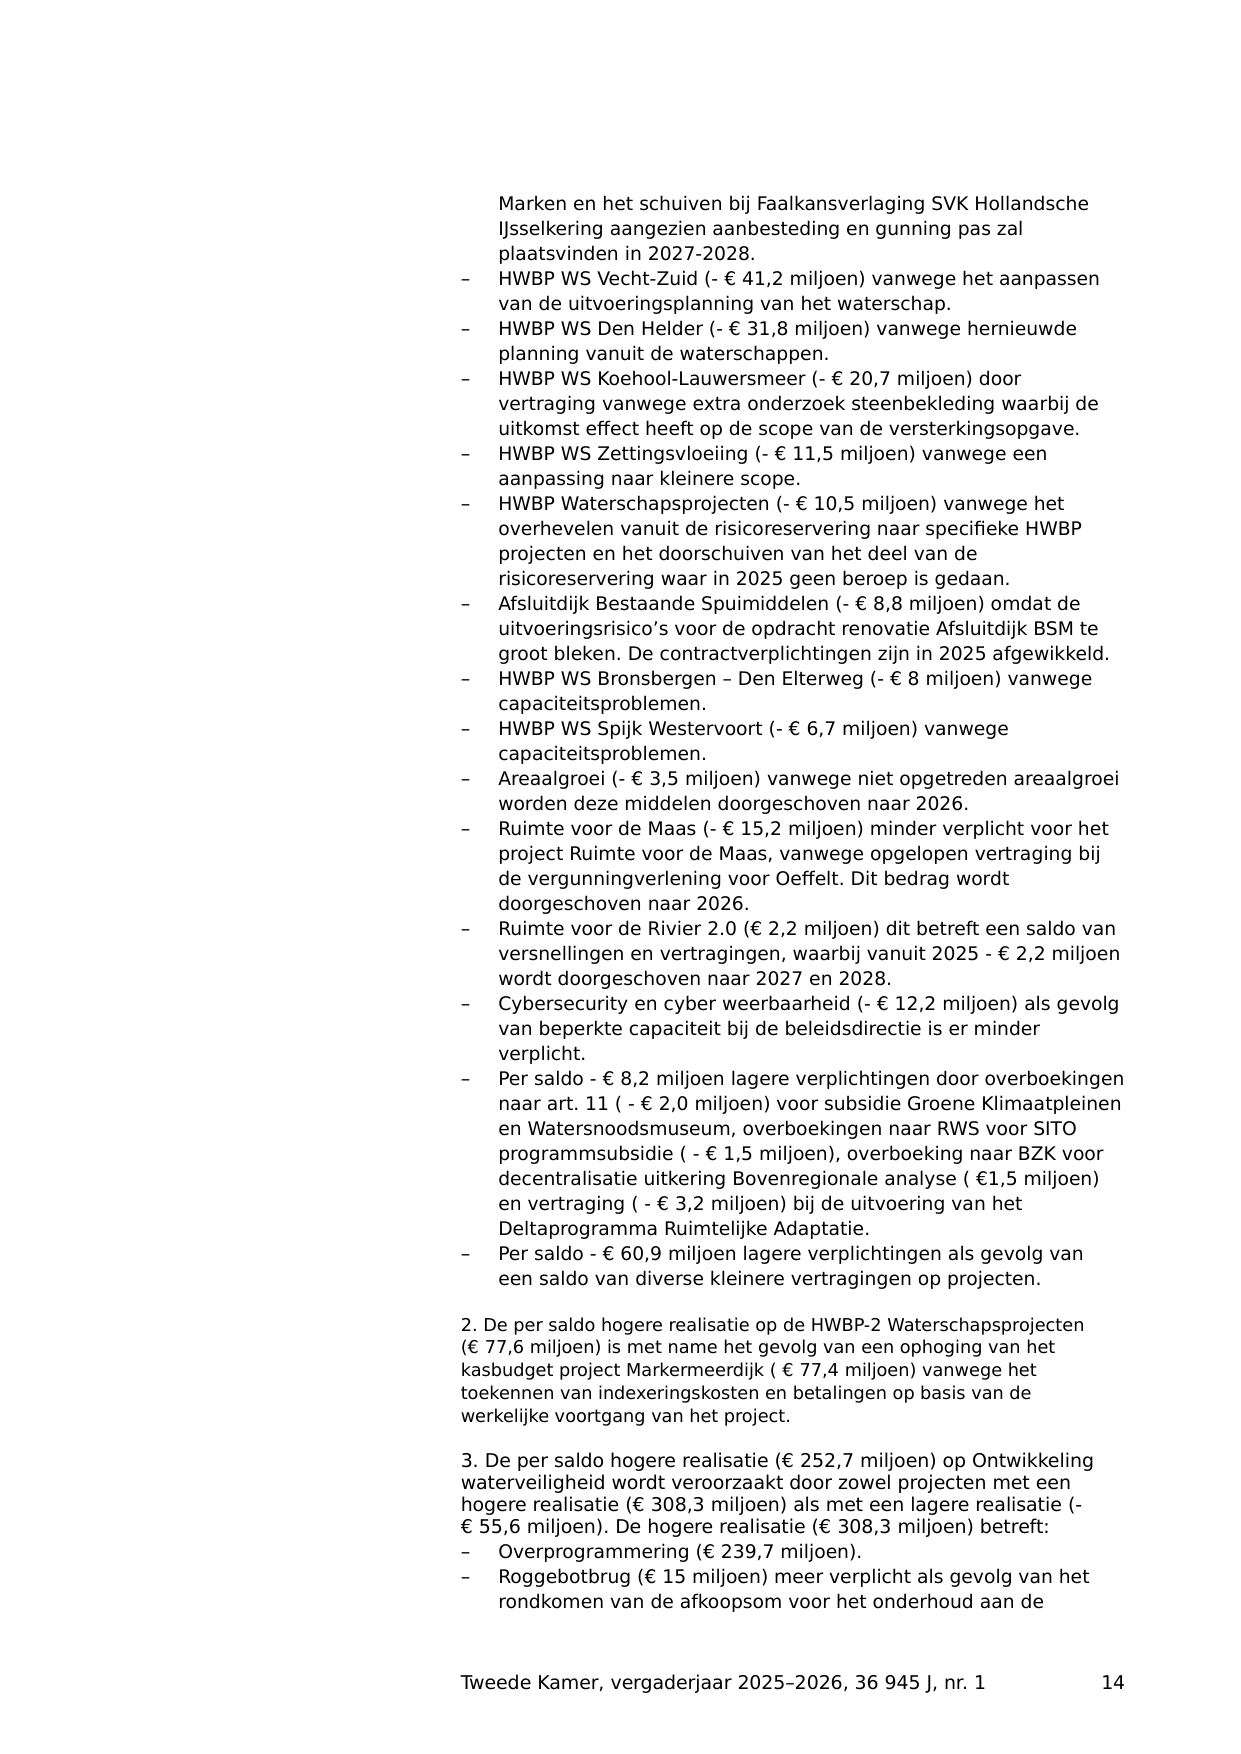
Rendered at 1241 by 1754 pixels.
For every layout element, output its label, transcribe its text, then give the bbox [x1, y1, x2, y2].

list Ruimte voor de Rivier 2.0 (€ 2,2 miljoen) dit betreft een saldo van versnellingen en vertragingen, waarbij vanuit 2025 - € 2,2 miljoen wordt doorgeschoven naar 2027 en 2028. [461, 916, 1125, 991]
list HWBP WS Spijk Westervoort (- € 6,7 miljoen) vanwege capaciteitsproblemen. [461, 716, 1125, 766]
list Marken en het schuiven bij Faalkansverlaging SVK Hollandsche IJsselkering aangezien aanbesteding en gunning pas zal plaatsvinden in 2027-2028. [461, 191, 1125, 266]
text 2. De per saldo hogere realisatie op de HWBP-2 Waterschapsprojecten (€ 77,6 miljoen) is met name het gevolg van een ophoging van het kasbudget project Markermeerdijk ( € 77,4 miljoen) vanwege het toekennen van indexeringskosten en betalingen op basis van de werkelijke voortgang van het project. [461, 1313, 1125, 1427]
list Per saldo - € 8,2 miljoen lagere verplichtingen door overboekingen naar art. 11 ( - € 2,0 miljoen) voor subsidie Groene Klimaatpleinen en Watersnoodsmuseum, overboekingen naar RWS voor SITO programmsubsidie ( - € 1,5 miljoen), overboeking naar BZK voor decentralisatie uitkering Bovenregionale analyse ( €1,5 miljoen) en vertraging ( - € 3,2 miljoen) bij de uitvoering van het Deltaprogramma Ruimtelijke Adaptatie. [461, 1066, 1125, 1241]
text 3. De per saldo hogere realisatie (€ 252,7 miljoen) op Ontwikkeling waterveiligheid wordt veroorzaakt door zowel projecten met een hogere realisatie (€ 308,3 miljoen) als met een lagere realisatie (- € 55,6 miljoen). De hogere realisatie (€ 308,3 miljoen) betreft: [461, 1450, 1125, 1538]
list HWBP WS Zettingsvloeiing (- € 11,5 miljoen) vanwege een aanpassing naar kleinere scope. [461, 441, 1125, 491]
list HWBP WS Den Helder (- € 31,8 miljoen) vanwege hernieuwde planning vanuit de waterschappen. [461, 316, 1125, 366]
list Ruimte voor de Maas (- € 15,2 miljoen) minder verplicht voor het project Ruimte voor de Maas, vanwege opgelopen vertraging bij de vergunningverlening voor Oeffelt. Dit bedrag wordt doorgeschoven naar 2026. [461, 816, 1125, 916]
list HWBP Waterschapsprojecten (- € 10,5 miljoen) vanwege het overhevelen vanuit de risicoreservering naar specifieke HWBP projecten en het doorschuiven van het deel van de risicoreservering waar in 2025 geen beroep is gedaan. [461, 491, 1125, 591]
list Afsluitdijk Bestaande Spuimiddelen (- € 8,8 miljoen) omdat de uitvoeringsrisico’s voor de opdracht renovatie Afsluitdijk BSM te groot bleken. De contractverplichtingen zijn in 2025 afgewikkeld. [461, 591, 1125, 666]
list Per saldo - € 60,9 miljoen lagere verplichtingen als gevolg van een saldo van diverse kleinere vertragingen op projecten. [461, 1241, 1125, 1291]
list HWBP WS Bronsbergen – Den Elterweg (- € 8 miljoen) vanwege capaciteitsproblemen. [461, 666, 1125, 716]
list Roggebotbrug (€ 15 miljoen) meer verplicht als gevolg van het rondkomen van de afkoopsom voor het onderhoud aan de [461, 1563, 1125, 1613]
list Overprogrammering (€ 239,7 miljoen). [461, 1538, 1125, 1563]
list Cybersecurity en cyber weerbaarheid (- € 12,2 miljoen) als gevolg van beperkte capaciteit bij de beleidsdirectie is er minder verplicht. [461, 991, 1125, 1066]
list HWBP WS Koehool-Lauwersmeer (- € 20,7 miljoen) door vertraging vanwege extra onderzoek steenbekleding waarbij de uitkomst effect heeft op de scope van de versterkingsopgave. [461, 366, 1125, 441]
list Areaalgroei (- € 3,5 miljoen) vanwege niet opgetreden areaalgroei worden deze middelen doorgeschoven naar 2026. [461, 766, 1125, 816]
list HWBP WS Vecht-Zuid (- € 41,2 miljoen) vanwege het aanpassen van de uitvoeringsplanning van het waterschap. [461, 266, 1125, 316]
